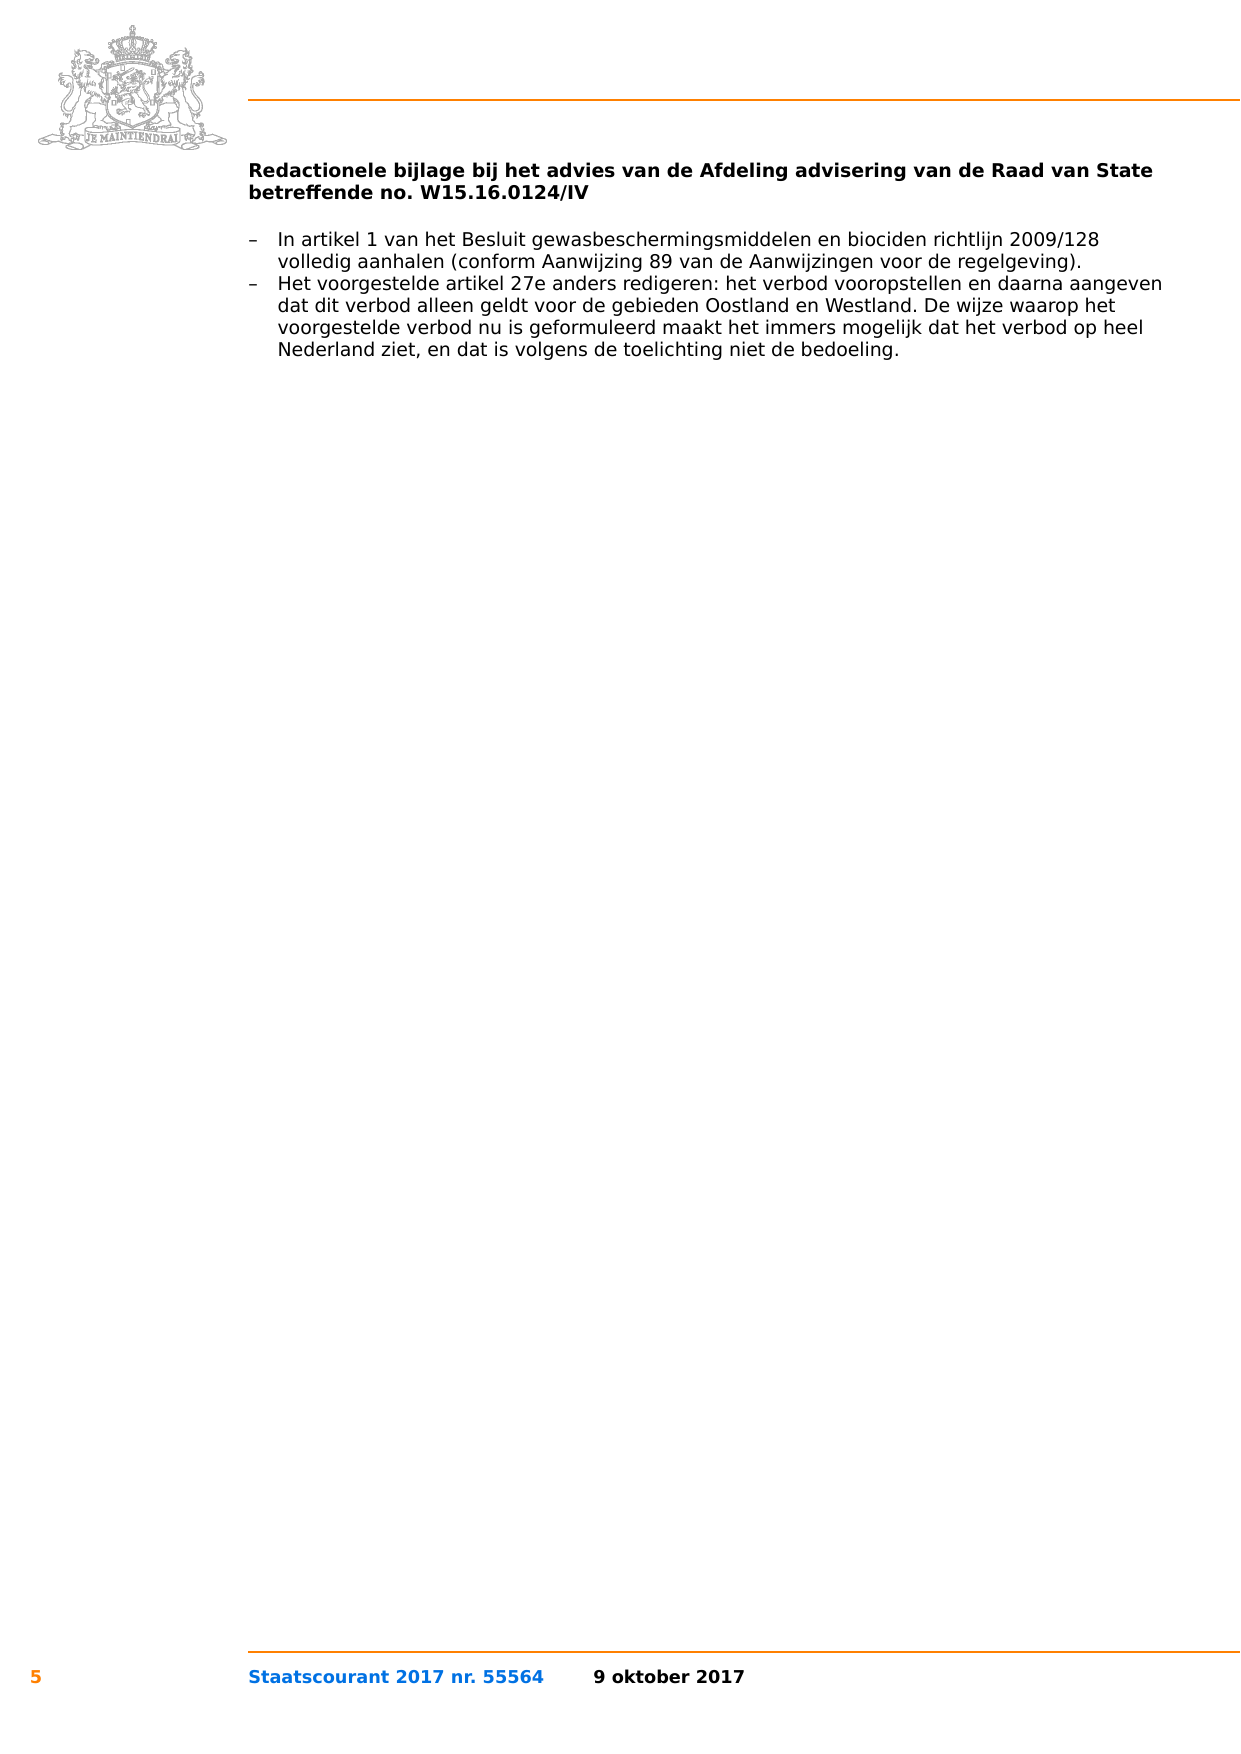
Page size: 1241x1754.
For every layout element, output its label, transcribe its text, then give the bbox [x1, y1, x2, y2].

text – Het voorgestelde artikel 27e anders redigeren: het verbod vooropstellen en daarna aangeven dat dit verbod alleen geldt voor de gebieden Oostland en Westland. De wijze waarop het voorgestelde verbod nu is geformuleerd maakt het immers mogelijk dat het verbod op heel Nederland ziet, en dat is volgens de toelichting niet de bedoeling. [248, 273, 1163, 361]
subtitle Redactionele bijlage bij het advies van de Afdeling advisering van de Raad van State betreffende no. W15.16.0124/IV [248, 160, 1163, 204]
picture [38, 25, 227, 150]
text – In artikel 1 van het Besluit gewasbeschermingsmiddelen en biociden richtlijn 2009/128 volledig aanhalen (conform Aanwijzing 89 van de Aanwijzingen voor de regelgeving). [248, 229, 1163, 273]
